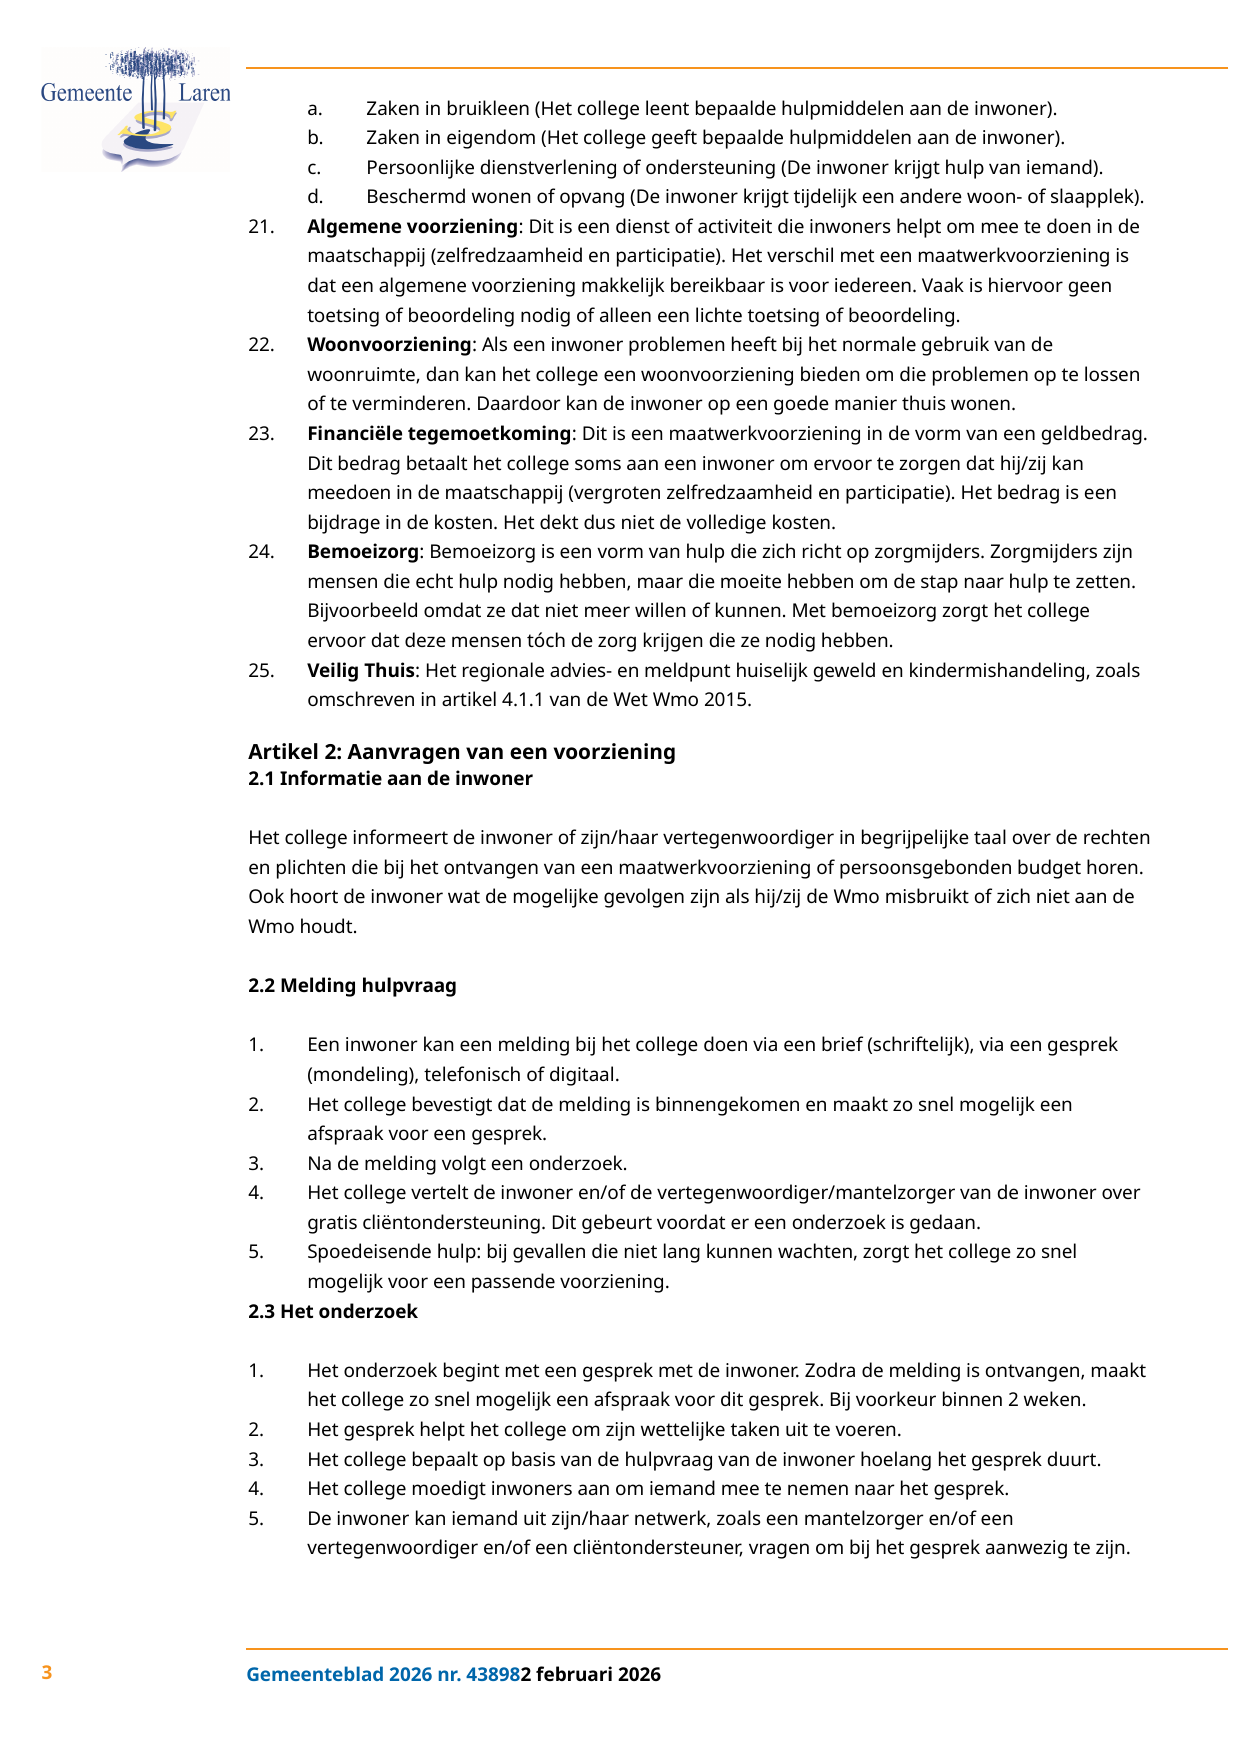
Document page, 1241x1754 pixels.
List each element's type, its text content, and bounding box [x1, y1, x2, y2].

list Het onderzoek begint met een gesprek met de inwoner. Zodra de melding is ontvangen, maakt het college zo snel mogelijk een afspraak voor dit gesprek. Bij voorkeur binnen 2 weken. [248, 1357, 1152, 1412]
text 2.3 Het onderzoek [248, 1298, 1152, 1323]
text 2.1 Informatie aan de inwoner [248, 765, 1152, 791]
list Zaken in eigendom (Het college geeft bepaalde hulpmiddelen aan de inwoner). [307, 124, 1152, 150]
list Het college vertelt de inwoner en/of de vertegenwoordiger/mantelzorger van de inwoner over gratis cliëntondersteuning. Dit gebeurt voordat er een onderzoek is gedaan. [248, 1179, 1152, 1235]
list Het college bevestigt dat de melding is binnengekomen en maakt zo snel mogelijk een afspraak voor een gesprek. [248, 1091, 1152, 1146]
list Bemoeizorg: Bemoeizorg is een vorm van hulp die zich richt op zorgmijders. Zorgmijders zijn mensen die echt hulp nodig hebben, maar die moeite hebben om de stap naar hulp te zetten. Bijvoorbeeld omdat ze dat niet meer willen of kunnen. Met bemoeizorg zorgt het college ervoor dat deze mensen tóch de zorg krijgen die ze nodig hebben. [248, 538, 1152, 653]
list Algemene voorziening: Dit is een dienst of activiteit die inwoners helpt om mee te doen in de maatschappij (zelfredzaamheid en participatie). Het verschil met een maatwerkvoorziening is dat een algemene voorziening makkelijk bereikbaar is voor iedereen. Vaak is hiervoor geen toetsing of beoordeling nodig of alleen een lichte toetsing of beoordeling. [248, 213, 1152, 328]
list Persoonlijke dienstverlening of ondersteuning (De inwoner krijgt hulp van iemand). [307, 154, 1152, 180]
list Een inwoner kan een melding bij het college doen via een brief (schriftelijk), via een gesprek (mondeling), telefonisch of digitaal. [248, 1032, 1152, 1087]
list Veilig Thuis: Het regionale advies- en meldpunt huiselijk geweld en kindermishandeling, zoals omschreven in artikel 4.1.1 van de Wet Wmo 2015. [248, 657, 1152, 712]
text Het college informeert de inwoner of zijn/haar vertegenwoordiger in begrijpelijke taal over de rechten en plichten die bij het ontvangen van een maatwerkvoorziening of persoonsgebonden budget horen. Ook hoort de inwoner wat de mogelijke gevolgen zijn als hij/zij de Wmo misbruikt of zich niet aan de Wmo houdt. [248, 824, 1152, 939]
list Zaken in bruikleen (Het college leent bepaalde hulpmiddelen aan de inwoner). [307, 95, 1152, 121]
list Het college bepaalt op basis van de hulpvraag van de inwoner hoelang het gesprek duurt. [248, 1446, 1152, 1471]
list De inwoner kan iemand uit zijn/haar netwerk, zoals een mantelzorger en/of een vertegenwoordiger en/of een cliëntondersteuner, vragen om bij het gesprek aanwezig te zijn. [248, 1505, 1152, 1560]
list Het college moedigt inwoners aan om iemand mee te nemen naar het gesprek. [248, 1475, 1152, 1501]
list Woonvoorziening: Als een inwoner problemen heeft bij het normale gebruik van de woonruimte, dan kan het college een woonvoorziening bieden om die problemen op te lossen of te verminderen. Daardoor kan de inwoner op een goede manier thuis wonen. [248, 331, 1152, 416]
list Beschermd wonen of opvang (De inwoner krijgt tijdelijk een andere woon- of slaapplek). [307, 183, 1152, 209]
list Spoedeisende hulp: bij gevallen die niet lang kunnen wachten, zorgt het college zo snel mogelijk voor een passende voorziening. [248, 1239, 1152, 1294]
text 2.2 Melding hulpvraag [248, 972, 1152, 998]
list Financiële tegemoetkoming: Dit is een maatwerkvoorziening in de vorm van een geldbedrag. Dit bedrag betaalt het college soms aan een inwoner om ervoor te zorgen dat hij/zij kan meedoen in de maatschappij (vergroten zelfredzaamheid en participatie). Het bedrag is een bijdrage in de kosten. Het dekt dus niet de volledige kosten. [248, 420, 1152, 535]
picture [41, 47, 231, 172]
list Het gesprek helpt het college om zijn wettelijke taken uit te voeren. [248, 1416, 1152, 1442]
list Na de melding volgt een onderzoek. [248, 1150, 1152, 1176]
text Artikel 2: Aanvragen van een voorziening [248, 737, 1152, 765]
